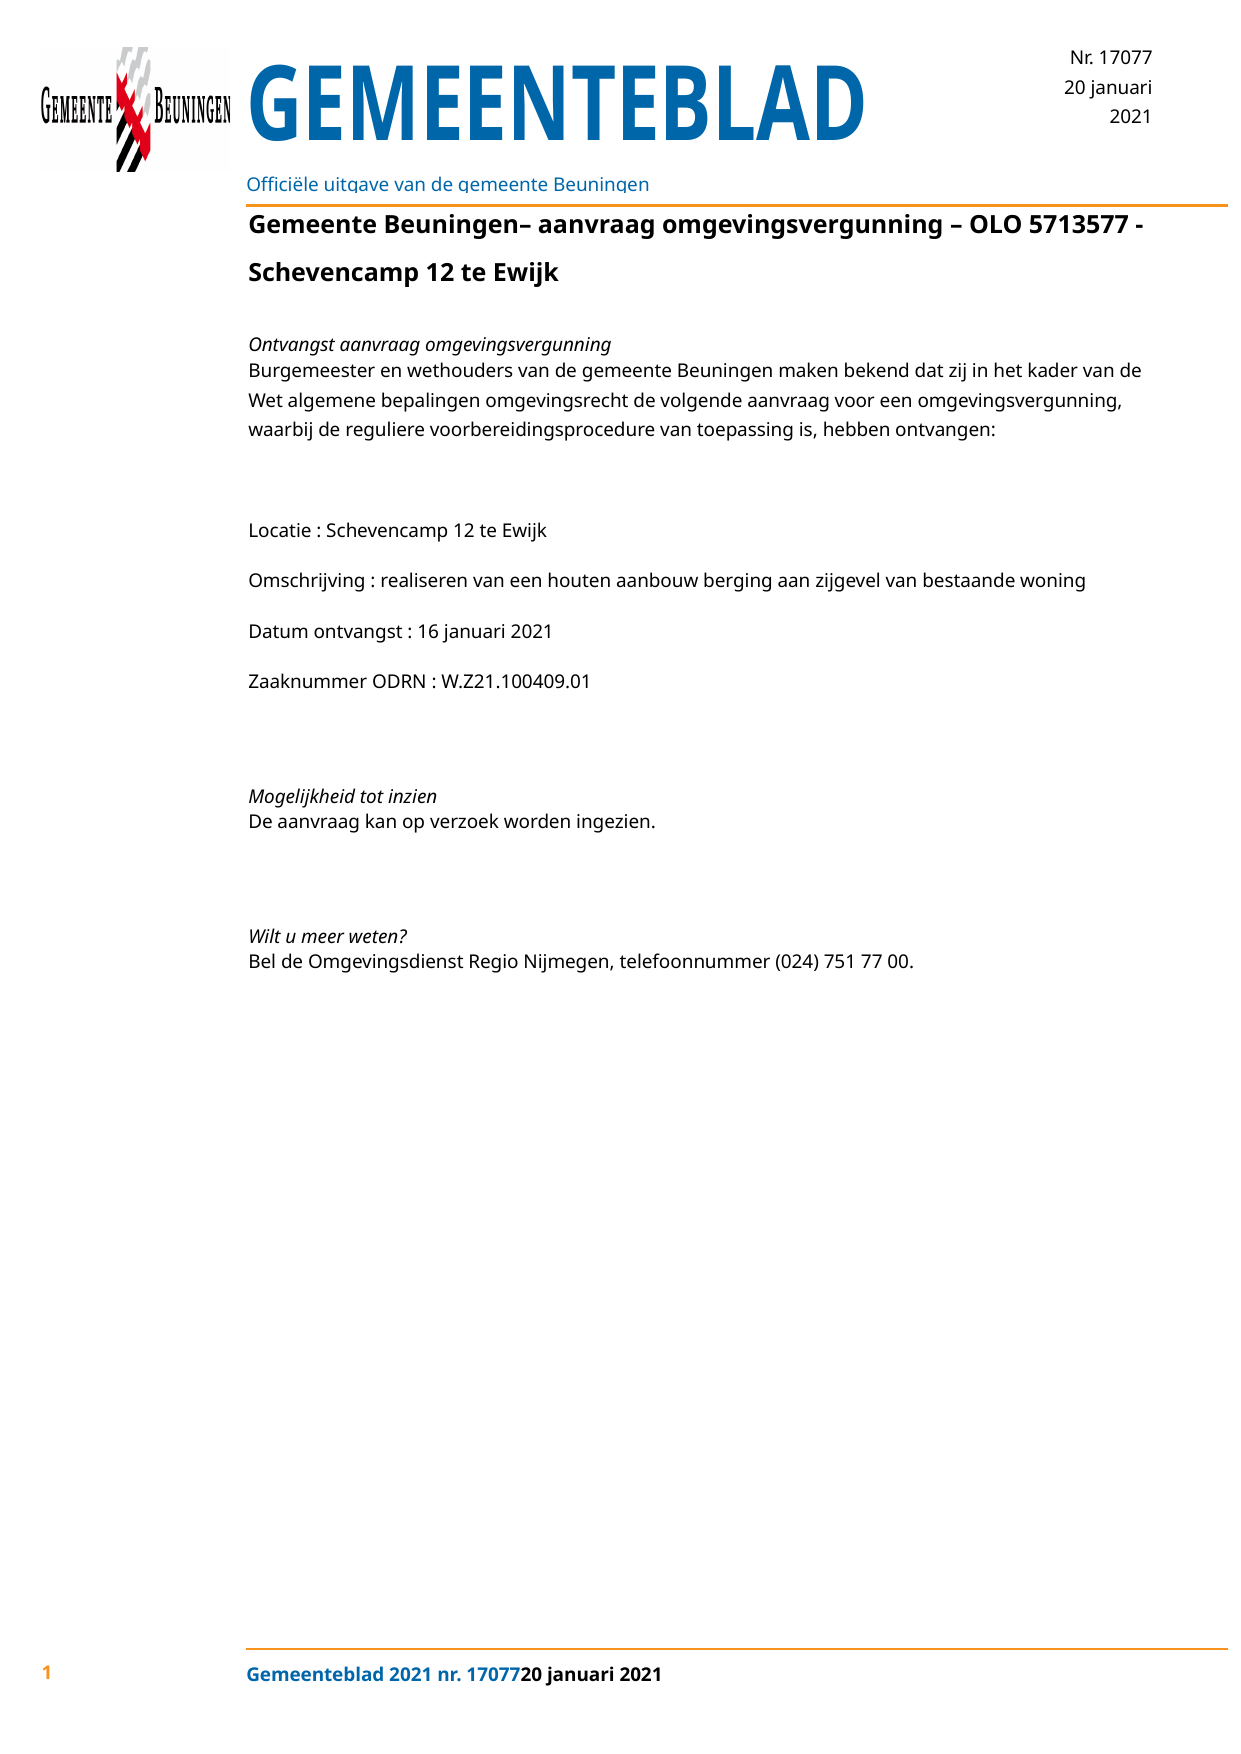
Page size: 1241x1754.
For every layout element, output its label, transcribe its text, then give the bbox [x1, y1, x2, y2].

text Mogelijkheid tot inzien [248, 783, 1152, 808]
text De aanvraag kan op verzoek worden ingezien. [248, 808, 1152, 834]
text Wilt u meer weten? [248, 923, 1152, 949]
text Zaaknummer ODRN : W.Z21.100409.01 [248, 668, 1152, 694]
text Datum ontvangst : 16 januari 2021 [248, 618, 1152, 644]
text Bel de Omgevingsdienst Regio Nijmegen, telefoonnummer (024) 751 77 00. [248, 949, 1152, 974]
text Ontvangst aanvraag omgevingsvergunning [248, 331, 1152, 357]
text Locatie : Schevencamp 12 te Ewijk [248, 517, 1152, 543]
text Omschrijving : realiseren van een houten aanbouw berging aan zijgevel van bestaande woning [248, 568, 1152, 593]
text Gemeente Beuningen– aanvraag omgevingsvergunning – OLO 5713577 - Schevencamp 12 te Ewijk [248, 207, 1152, 288]
text Burgemeester en wethouders van de gemeente Beuningen maken bekend dat zij in het kader van de Wet algemene bepalingen omgevingsrecht de volgende aanvraag voor een omgevingsvergunning, waarbij de reguliere voorbereidingsprocedure van toepassing is, hebben ontvangen: [248, 357, 1152, 442]
picture [41, 47, 231, 172]
